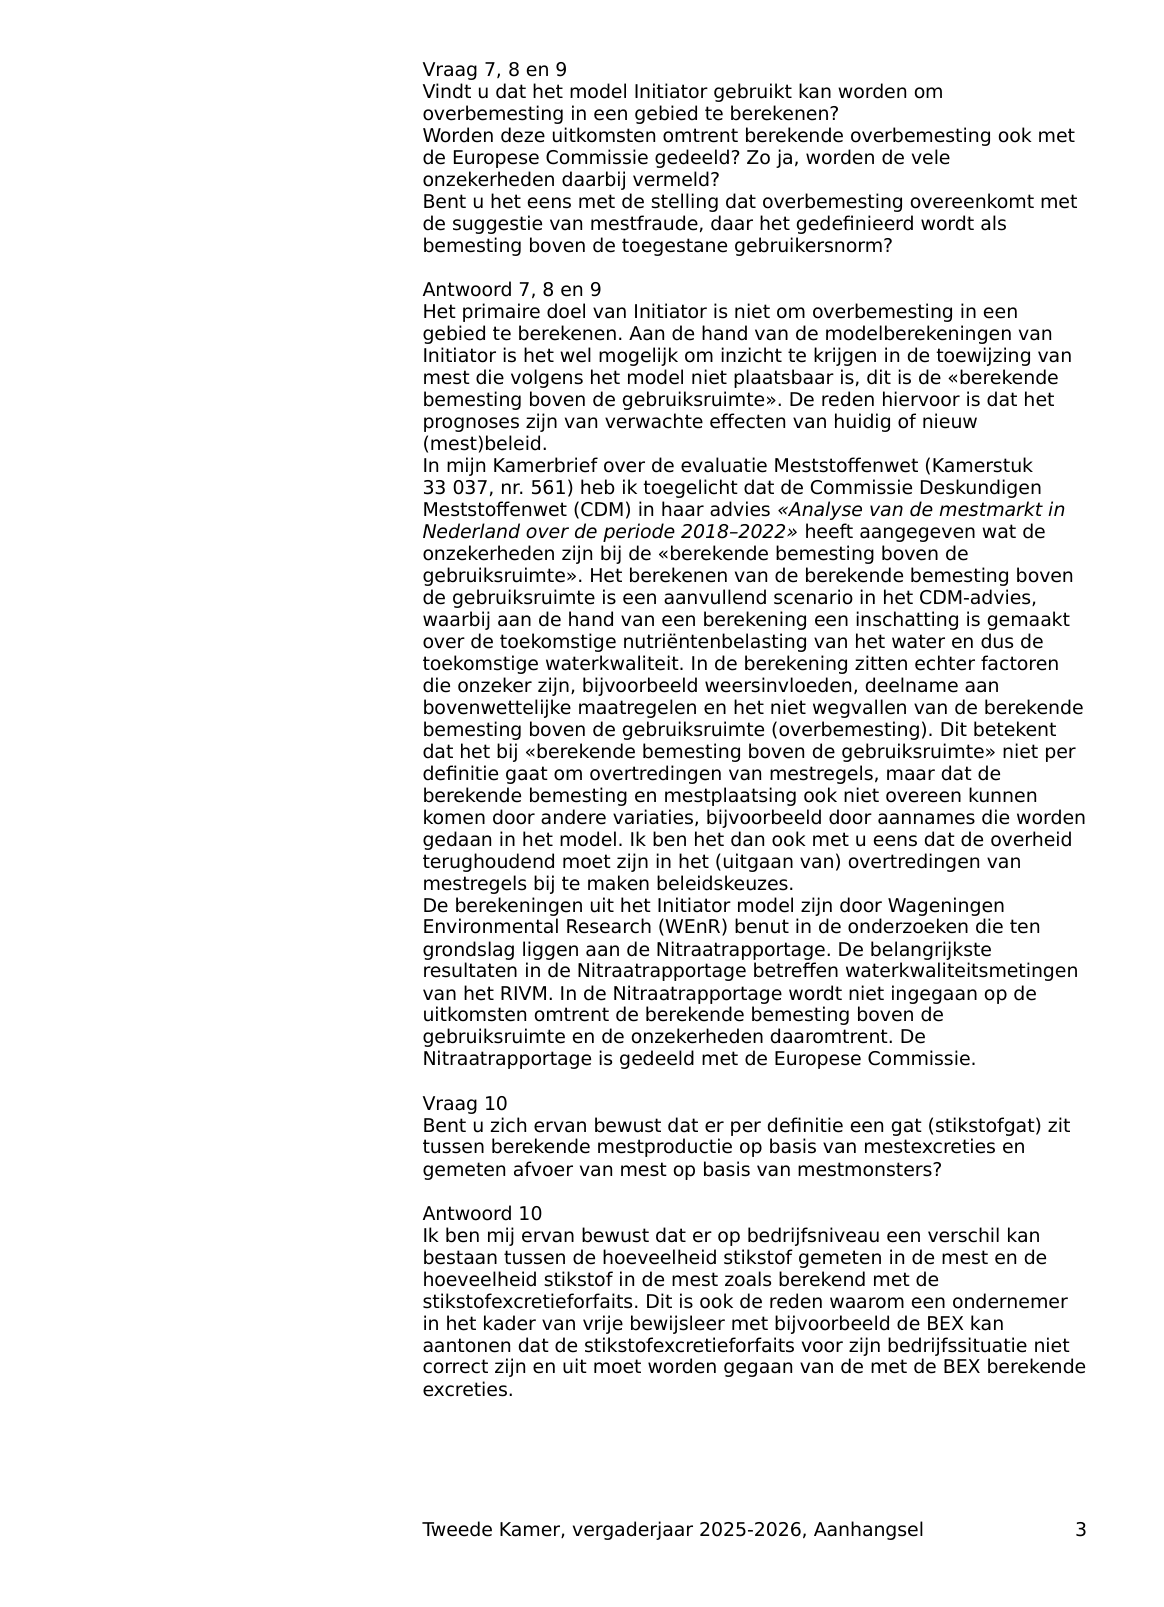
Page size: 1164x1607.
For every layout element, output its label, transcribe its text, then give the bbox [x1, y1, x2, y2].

text Antwoord 7, 8 en 9 [422, 279, 1087, 301]
text Het primaire doel van Initiator is niet om overbemesting in een gebied te berekenen. Aan de hand van de modelberekeningen van Initiator is het wel mogelijk om inzicht te krijgen in de toewijzing van mest die volgens het model niet plaatsbaar is, dit is de «berekende bemesting boven de gebruiksruimte». De reden hiervoor is dat het prognoses zijn van verwachte effecten van huidig of nieuw (mest)beleid. [422, 301, 1087, 455]
text In mijn Kamerbrief over de evaluatie Meststoffenwet (Kamerstuk 33 037, nr. 561) heb ik toegelicht dat de Commissie Deskundigen Meststoffenwet (CDM) in haar advies «Analyse van de mestmarkt in Nederland over de periode 2018–2022» heeft aangegeven wat de onzekerheden zijn bij de «berekende bemesting boven de gebruiksruimte». Het berekenen van de berekende bemesting boven de gebruiksruimte is een aanvullend scenario in het CDM-advies, waarbij aan de hand van een berekening een inschatting is gemaakt over de toekomstige nutriëntenbelasting van het water en dus de toekomstige waterkwaliteit. In de berekening zitten echter factoren die onzeker zijn, bijvoorbeeld weersinvloeden, deelname aan bovenwettelijke maatregelen en het niet wegvallen van de berekende bemesting boven de gebruiksruimte (overbemesting). Dit betekent dat het bij «berekende bemesting boven de gebruiksruimte» niet per definitie gaat om overtredingen van mestregels, maar dat de berekende bemesting en mestplaatsing ook niet overeen kunnen komen door andere variaties, bijvoorbeeld door aannames die worden gedaan in het model. Ik ben het dan ook met u eens dat de overheid terughoudend moet zijn in het (uitgaan van) overtredingen van mestregels bij te maken beleidskeuzes. [422, 455, 1087, 894]
text Antwoord 10 [422, 1203, 1087, 1224]
text Worden deze uitkomsten omtrent berekende overbemesting ook met de Europese Commissie gedeeld? Zo ja, worden de vele onzekerheden daarbij vermeld? [422, 125, 1087, 191]
text Ik ben mij ervan bewust dat er op bedrijfsniveau een verschil kan bestaan tussen de hoeveelheid stikstof gemeten in de mest en de hoeveelheid stikstof in de mest zoals berekend met de stikstofexcretieforfaits. Dit is ook de reden waarom een ondernemer in het kader van vrije bewijsleer met bijvoorbeeld de BEX kan aantonen dat de stikstofexcretieforfaits voor zijn bedrijfssituatie niet correct zijn en uit moet worden gegaan van de met de BEX berekende excreties. [422, 1224, 1087, 1400]
text Bent u het eens met de stelling dat overbemesting overeenkomt met de suggestie van mestfraude, daar het gedefinieerd wordt als bemesting boven de toegestane gebruikersnorm? [422, 191, 1087, 257]
text Vindt u dat het model Initiator gebruikt kan worden om overbemesting in een gebied te berekenen? [422, 81, 1087, 125]
text Vraag 7, 8 en 9 [422, 59, 1087, 81]
text Vraag 10 [422, 1092, 1087, 1114]
text Bent u zich ervan bewust dat er per definitie een gat (stikstofgat) zit tussen berekende mestproductie op basis van mestexcreties en gemeten afvoer van mest op basis van mestmonsters? [422, 1114, 1087, 1180]
text De berekeningen uit het Initiator model zijn door Wageningen Environmental Research (WEnR) benut in de onderzoeken die ten grondslag liggen aan de Nitraatrapportage. De belangrijkste resultaten in de Nitraatrapportage betreffen waterkwaliteitsmetingen van het RIVM. In de Nitraatrapportage wordt niet ingegaan op de uitkomsten omtrent de berekende bemesting boven de gebruiksruimte en de onzekerheden daaromtrent. De Nitraatrapportage is gedeeld met de Europese Commissie. [422, 894, 1087, 1070]
